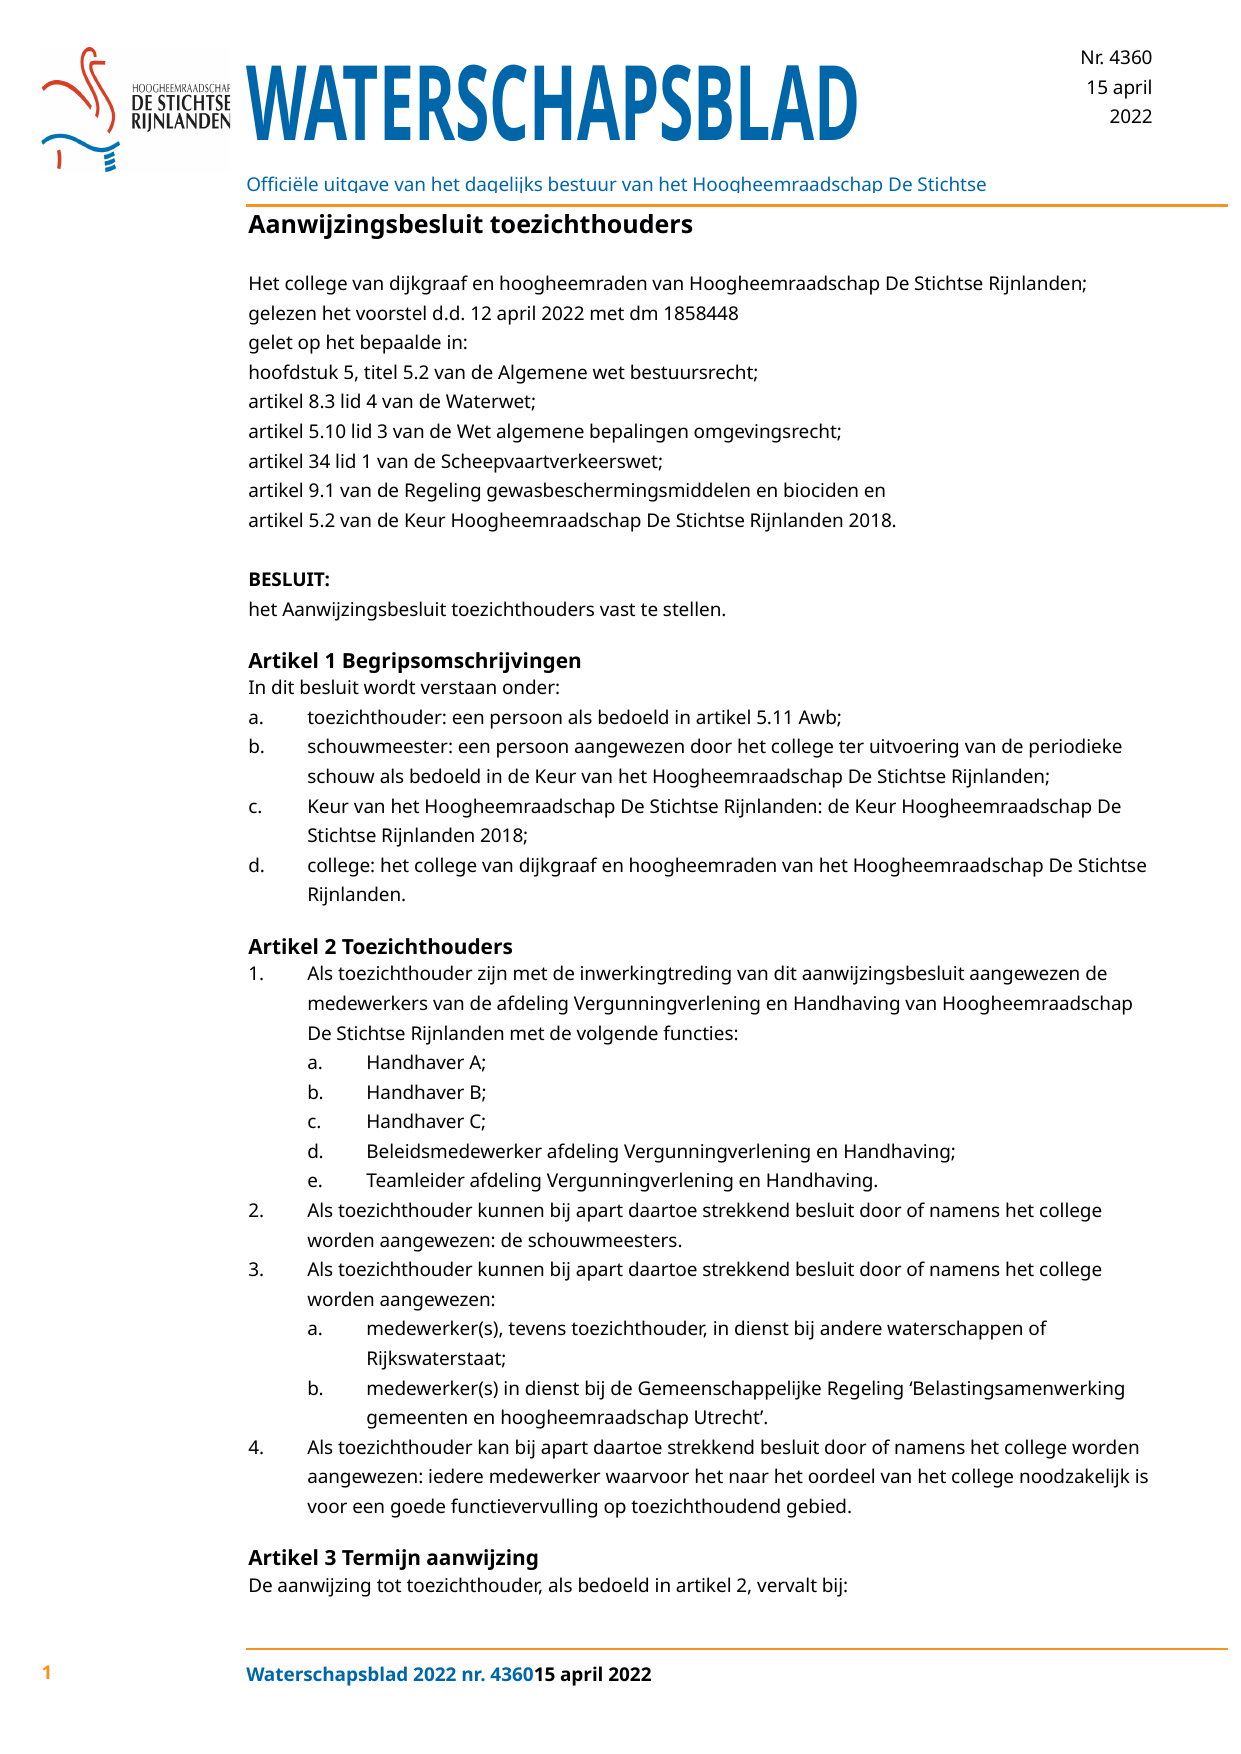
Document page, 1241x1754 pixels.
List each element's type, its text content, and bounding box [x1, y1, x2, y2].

list schouwmeester: een persoon aangewezen door het college ter uitvoering van de periodieke schouw als bedoeld in de Keur van het Hoogheemraadschap De Stichtse Rijnlanden; [248, 734, 1152, 789]
list Keur van het Hoogheemraadschap De Stichtse Rijnlanden: de Keur Hoogheemraadschap De Stichtse Rijnlanden 2018; [248, 793, 1152, 848]
text artikel 8.3 lid 4 van de Waterwet; [248, 389, 1152, 414]
text gelezen het voorstel d.d. 12 april 2022 met dm 1858448 [248, 300, 1152, 326]
text gelet op het bepaalde in: [248, 329, 1152, 355]
text artikel 9.1 van de Regeling gewasbeschermingsmiddelen en biociden en [248, 477, 1152, 503]
text De aanwijzing tot toezichthouder, als bedoeld in artikel 2, vervalt bij: [248, 1572, 1152, 1598]
text artikel 5.10 lid 3 van de Wet algemene bepalingen omgevingsrecht; [248, 418, 1152, 444]
list toezichthouder: een persoon als bedoeld in artikel 5.11 Awb; [248, 704, 1152, 730]
text Artikel 2 Toezichthouders [248, 932, 1152, 961]
picture [41, 47, 231, 172]
list Handhaver B; [307, 1079, 1152, 1104]
list Als toezichthouder zijn met de inwerkingtreding van dit aanwijzingsbesluit aangewezen de medewerkers van de afdeling Vergunningverlening en Handhaving van Hoogheemraadschap De Stichtse Rijnlanden met de volgende functies: [248, 961, 1152, 1045]
list Teamleider afdeling Vergunningverlening en Handhaving. [307, 1168, 1152, 1193]
text hoofdstuk 5, titel 5.2 van de Algemene wet bestuursrecht; [248, 359, 1152, 385]
list college: het college van dijkgraaf en hoogheemraden van het Hoogheemraadschap De Stichtse Rijnlanden. [248, 852, 1152, 907]
list Als toezichthouder kunnen bij apart daartoe strekkend besluit door of namens het college worden aangewezen: [248, 1256, 1152, 1312]
text artikel 34 lid 1 van de Scheepvaartverkeerswet; [248, 448, 1152, 473]
list Handhaver A; [307, 1049, 1152, 1075]
list Als toezichthouder kunnen bij apart daartoe strekkend besluit door of namens het college worden aangewezen: de schouwmeesters. [248, 1197, 1152, 1252]
text In dit besluit wordt verstaan onder: [248, 674, 1152, 700]
list medewerker(s) in dienst bij de Gemeenschappelijke Regeling ‘Belastingsamenwerking gemeenten en hoogheemraadschap Utrecht’. [307, 1375, 1152, 1430]
text het Aanwijzingsbesluit toezichthouders vast te stellen. [248, 596, 1152, 621]
list medewerker(s), tevens toezichthouder, in dienst bij andere waterschappen of Rijkswaterstaat; [307, 1316, 1152, 1371]
list Als toezichthouder kan bij apart daartoe strekkend besluit door of namens het college worden aangewezen: iedere medewerker waarvoor het naar het oordeel van het college noodzakelijk is voor een goede functievervulling op toezichthoudend gebied. [248, 1434, 1152, 1519]
text Het college van dijkgraaf en hoogheemraden van Hoogheemraadschap De Stichtse Rijnlanden; [248, 270, 1152, 296]
list Handhaver C; [307, 1108, 1152, 1134]
text Artikel 1 Begripsomschrijvingen [248, 646, 1152, 674]
text BESLUIT: [248, 566, 1152, 592]
text Artikel 3 Termijn aanwijzing [248, 1543, 1152, 1572]
text Aanwijzingsbesluit toezichthouders [248, 207, 1152, 241]
text artikel 5.2 van de Keur Hoogheemraadschap De Stichtse Rijnlanden 2018. [248, 507, 1152, 533]
list Beleidsmedewerker afdeling Vergunningverlening en Handhaving; [307, 1138, 1152, 1164]
